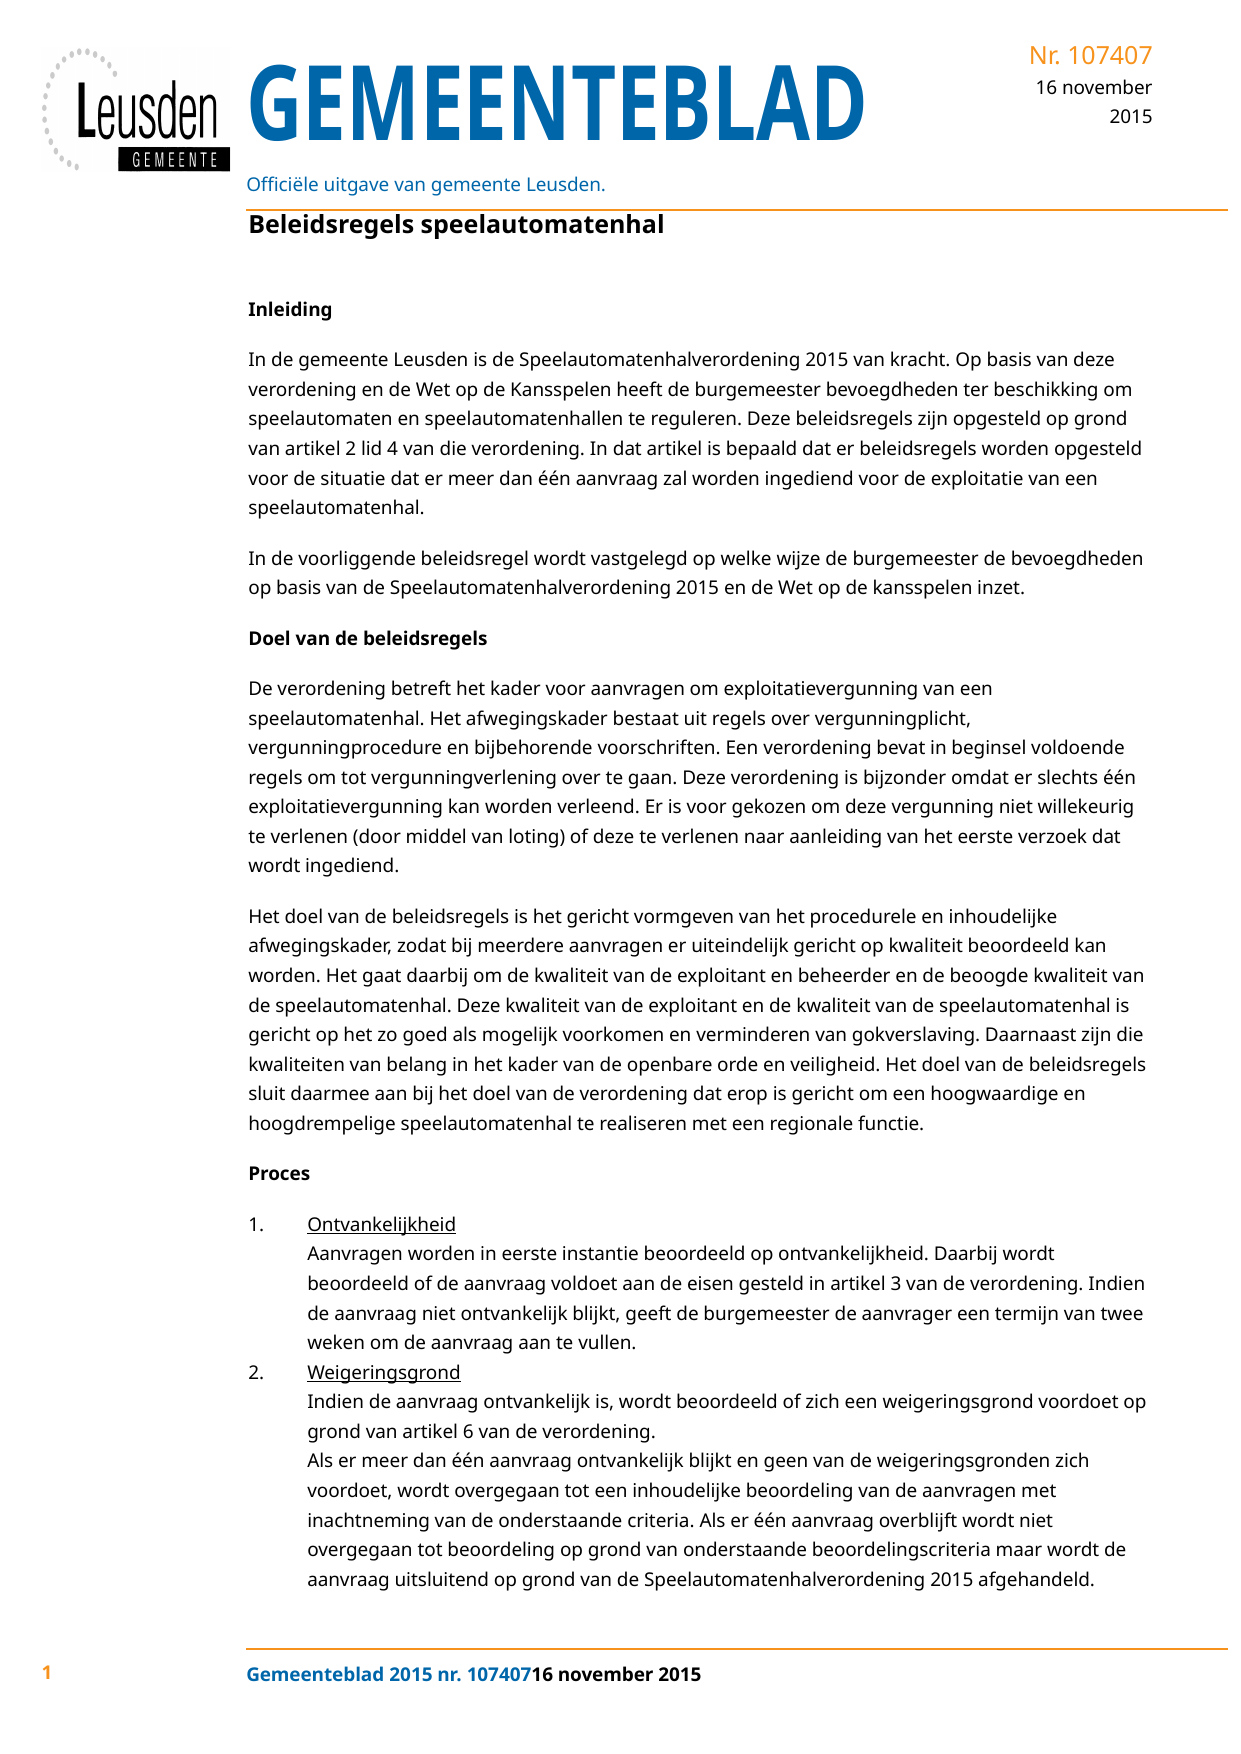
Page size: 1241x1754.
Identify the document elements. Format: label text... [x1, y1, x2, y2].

list Indien de aanvraag ontvankelijk is, wordt beoordeeld of zich een weigeringsgrond voordoet op grond van artikel 6 van de verordening. [248, 1388, 1152, 1444]
text Proces [248, 1161, 1152, 1186]
list Ontvankelijkheid [248, 1211, 1152, 1237]
text In de gemeente Leusden is de Speelautomatenhalverordening 2015 van kracht. Op basis van deze verordening en de Wet op de Kansspelen heeft de burgemeester bevoegdheden ter beschikking om speelautomaten en speelautomatenhallen te reguleren. Deze beleidsregels zijn opgesteld op grond van artikel 2 lid 4 van die verordening. In dat artikel is bepaald dat er beleidsregels worden opgesteld voor de situatie dat er meer dan één aanvraag zal worden ingediend voor de exploitatie van een speelautomatenhal. [248, 346, 1152, 520]
text In de voorliggende beleidsregel wordt vastgelegd op welke wijze de burgemeester de bevoegdheden op basis van de Speelautomatenhalverordening 2015 en de Wet op de kansspelen inzet. [248, 545, 1152, 600]
list Als er meer dan één aanvraag ontvankelijk blijkt en geen van de weigeringsgronden zich voordoet, wordt overgegaan tot een inhoudelijke beoordeling van de aanvragen met inachtneming van de onderstaande criteria. Als er één aanvraag overblijft wordt niet overgegaan tot beoordeling op grond van onderstaande beoordelingscriteria maar wordt de aanvraag uitsluitend op grond van de Speelautomatenhalverordening 2015 afgehandeld. [248, 1448, 1152, 1592]
list Aanvragen worden in eerste instantie beoordeeld op ontvankelijkheid. Daarbij wordt beoordeeld of de aanvraag voldoet aan de eisen gesteld in artikel 3 van de verordening. Indien de aanvraag niet ontvankelijk blijkt, geeft de burgemeester de aanvrager een termijn van twee weken om de aanvraag aan te vullen. [248, 1241, 1152, 1355]
list Weigeringsgrond [248, 1359, 1152, 1385]
text De verordening betreft het kader voor aanvragen om exploitatievergunning van een speelautomatenhal. Het afwegingskader bestaat uit regels over vergunningplicht, vergunningprocedure en bijbehorende voorschriften. Een verordening bevat in beginsel voldoende regels om tot vergunningverlening over te gaan. Deze verordening is bijzonder omdat er slechts één exploitatievergunning kan worden verleend. Er is voor gekozen om deze vergunning niet willekeurig te verlenen (door middel van loting) of deze te verlenen naar aanleiding van het eerste verzoek dat wordt ingediend. [248, 675, 1152, 878]
text Inleiding [248, 296, 1152, 322]
text Beleidsregels speelautomatenhal [248, 211, 1152, 241]
picture [41, 47, 231, 172]
text Doel van de beleidsregels [248, 625, 1152, 651]
text Het doel van de beleidsregels is het gericht vormgeven van het procedurele en inhoudelijke afwegingskader, zodat bij meerdere aanvragen er uiteindelijk gericht op kwaliteit beoordeeld kan worden. Het gaat daarbij om de kwaliteit van de exploitant en beheerder en de beoogde kwaliteit van de speelautomatenhal. Deze kwaliteit van de exploitant en de kwaliteit van de speelautomatenhal is gericht op het zo goed als mogelijk voorkomen en verminderen van gokverslaving. Daarnaast zijn die kwaliteiten van belang in het kader van de openbare orde en veiligheid. Het doel van de beleidsregels sluit daarmee aan bij het doel van de verordening dat erop is gericht om een hoogwaardige en hoogdrempelige speelautomatenhal te realiseren met een regionale functie. [248, 903, 1152, 1136]
